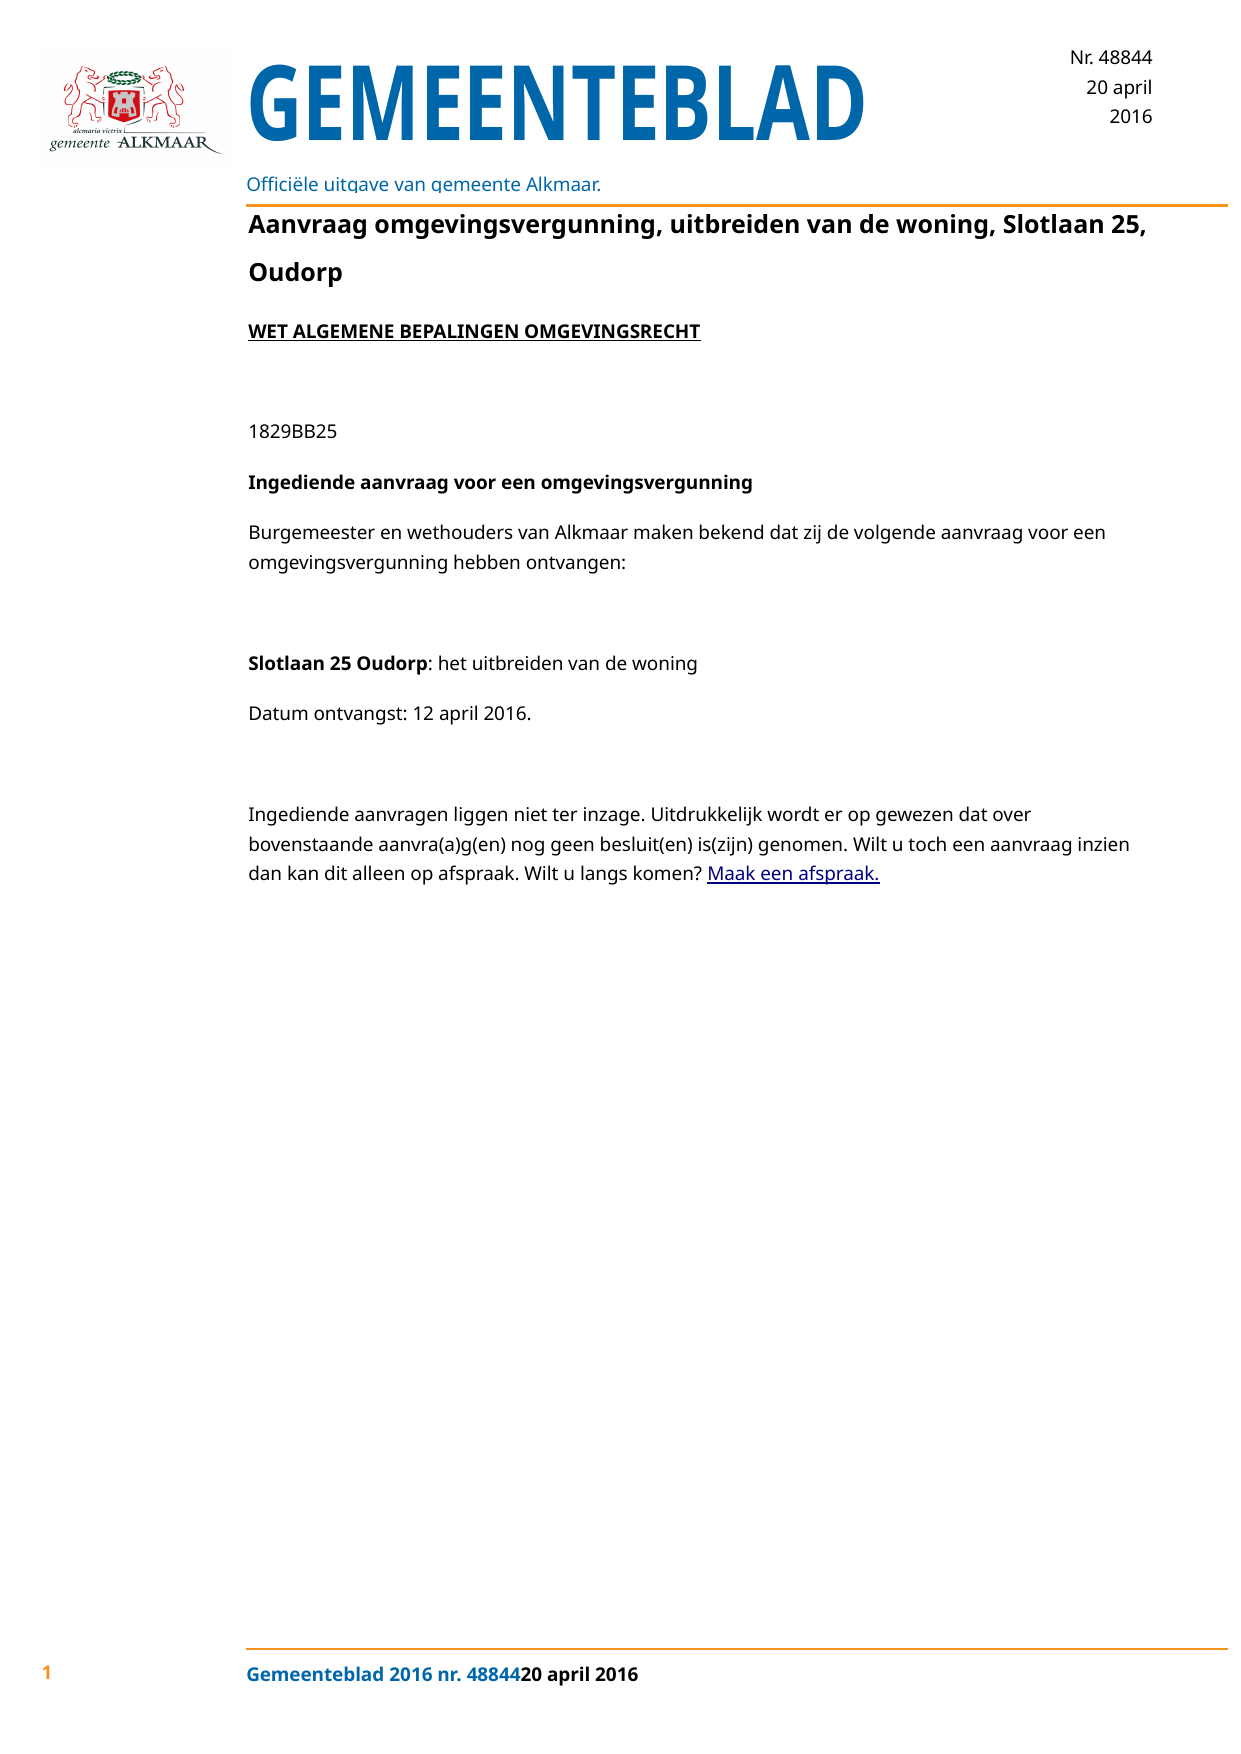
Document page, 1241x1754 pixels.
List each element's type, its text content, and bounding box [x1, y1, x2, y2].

text WET ALGEMENE BEPALINGEN OMGEVINGSRECHT [248, 318, 1152, 344]
text Slotlaan 25 Oudorp: het uitbreiden van de woning [248, 650, 1152, 676]
text Ingediende aanvragen liggen niet ter inzage. Uitdrukkelijk wordt er op gewezen dat over bovenstaande aanvra(a)g(en) nog geen besluit(en) is(zijn) genomen. Wilt u toch een aanvraag inzien dan kan dit alleen op afspraak. Wilt u langs komen? Maak een afspraak. [248, 801, 1152, 886]
picture [41, 47, 231, 172]
text 1829BB25 [248, 419, 1152, 444]
text Burgemeester en wethouders van Alkmaar maken bekend dat zij de volgende aanvraag voor een omgevingsvergunning hebben ontvangen: [248, 519, 1152, 575]
text Ingediende aanvraag voor een omgevingsvergunning [248, 469, 1152, 495]
text Aanvraag omgevingsvergunning, uitbreiden van de woning, Slotlaan 25, Oudorp [248, 207, 1152, 288]
text Datum ontvangst: 12 april 2016. [248, 700, 1152, 726]
